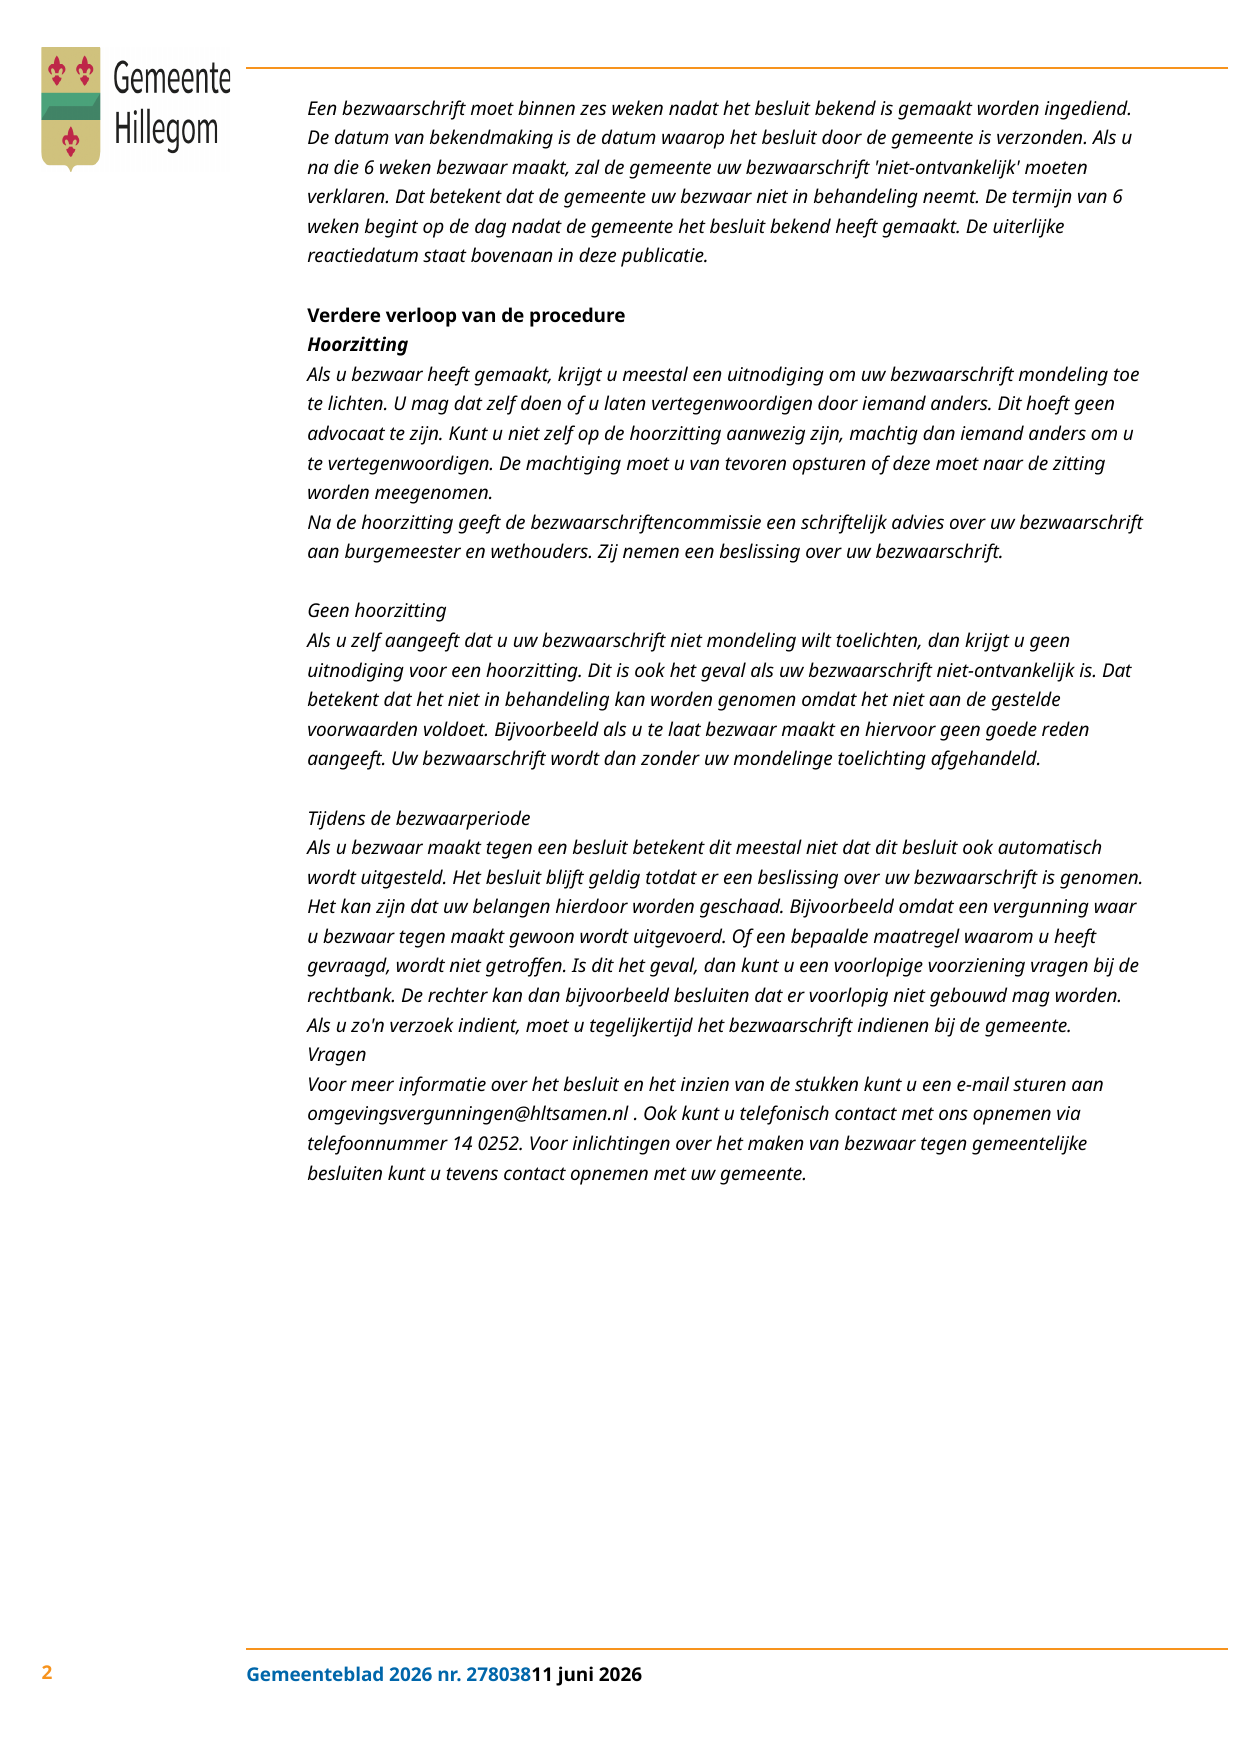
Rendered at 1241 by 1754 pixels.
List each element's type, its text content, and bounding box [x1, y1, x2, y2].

list Als u zelf aangeeft dat u uw bezwaarschrift niet mondeling wilt toelichten, dan krijgt u geen uitnodiging voor een hoorzitting. Dit is ook het geval als uw bezwaarschrift niet-ontvankelijk is. Dat betekent dat het niet in behandeling kan worden genomen omdat het niet aan de gestelde voorwaarden voldoet. Bijvoorbeeld als u te laat bezwaar maakt en hiervoor geen goede reden aangeeft. Uw bezwaarschrift wordt dan zonder uw mondelinge toelichting afgehandeld. [248, 627, 1152, 771]
list Voor meer informatie over het besluit en het inzien van de stukken kunt u een e-mail sturen aan omgevingsvergunningen@hltsamen.nl . Ook kunt u telefonisch contact met ons opnemen via telefoonnummer 14 0252. Voor inlichtingen over het maken van bezwaar tegen gemeentelijke besluiten kunt u tevens contact opnemen met uw gemeente. [248, 1071, 1152, 1186]
list Vragen [248, 1041, 1152, 1067]
list Een bezwaarschrift moet binnen zes weken nadat het besluit bekend is gemaakt worden ingediend. De datum van bekendmaking is de datum waarop het besluit door de gemeente is verzonden. Als u na die 6 weken bezwaar maakt, zal de gemeente uw bezwaarschrift 'niet-ontvankelijk' moeten verklaren. Dat betekent dat de gemeente uw bezwaar niet in behandeling neemt. De termijn van 6 weken begint op de dag nadat de gemeente het besluit bekend heeft gemaakt. De uiterlijke reactiedatum staat bovenaan in deze publicatie. [248, 95, 1152, 268]
picture [41, 47, 231, 172]
list Na de hoorzitting geeft de bezwaarschriftencommissie een schriftelijk advies over uw bezwaarschrift aan burgemeester en wethouders. Zij nemen een beslissing over uw bezwaarschrift. [248, 509, 1152, 564]
list Tijdens de bezwaarperiode [248, 805, 1152, 831]
list Hoorzitting [248, 331, 1152, 357]
list Verdere verloop van de procedure [248, 302, 1152, 328]
list Geen hoorzitting [248, 598, 1152, 623]
list Als u bezwaar maakt tegen een besluit betekent dit meestal niet dat dit besluit ook automatisch wordt uitgesteld. Het besluit blijft geldig totdat er een beslissing over uw bezwaarschrift is genomen. Het kan zijn dat uw belangen hierdoor worden geschaad. Bijvoorbeeld omdat een vergunning waar u bezwaar tegen maakt gewoon wordt uitgevoerd. Of een bepaalde maatregel waarom u heeft gevraagd, wordt niet getroffen. Is dit het geval, dan kunt u een voorlopige voorziening vragen bij de rechtbank. De rechter kan dan bijvoorbeeld besluiten dat er voorlopig niet gebouwd mag worden. Als u zo'n verzoek indient, moet u tegelijkertijd het bezwaarschrift indienen bij de gemeente. [248, 834, 1152, 1038]
list Als u bezwaar heeft gemaakt, krijgt u meestal een uitnodiging om uw bezwaarschrift mondeling toe te lichten. U mag dat zelf doen of u laten vertegenwoordigen door iemand anders. Dit hoeft geen advocaat te zijn. Kunt u niet zelf op de hoorzitting aanwezig zijn, machtig dan iemand anders om u te vertegenwoordigen. De machtiging moet u van tevoren opsturen of deze moet naar de zitting worden meegenomen. [248, 361, 1152, 505]
